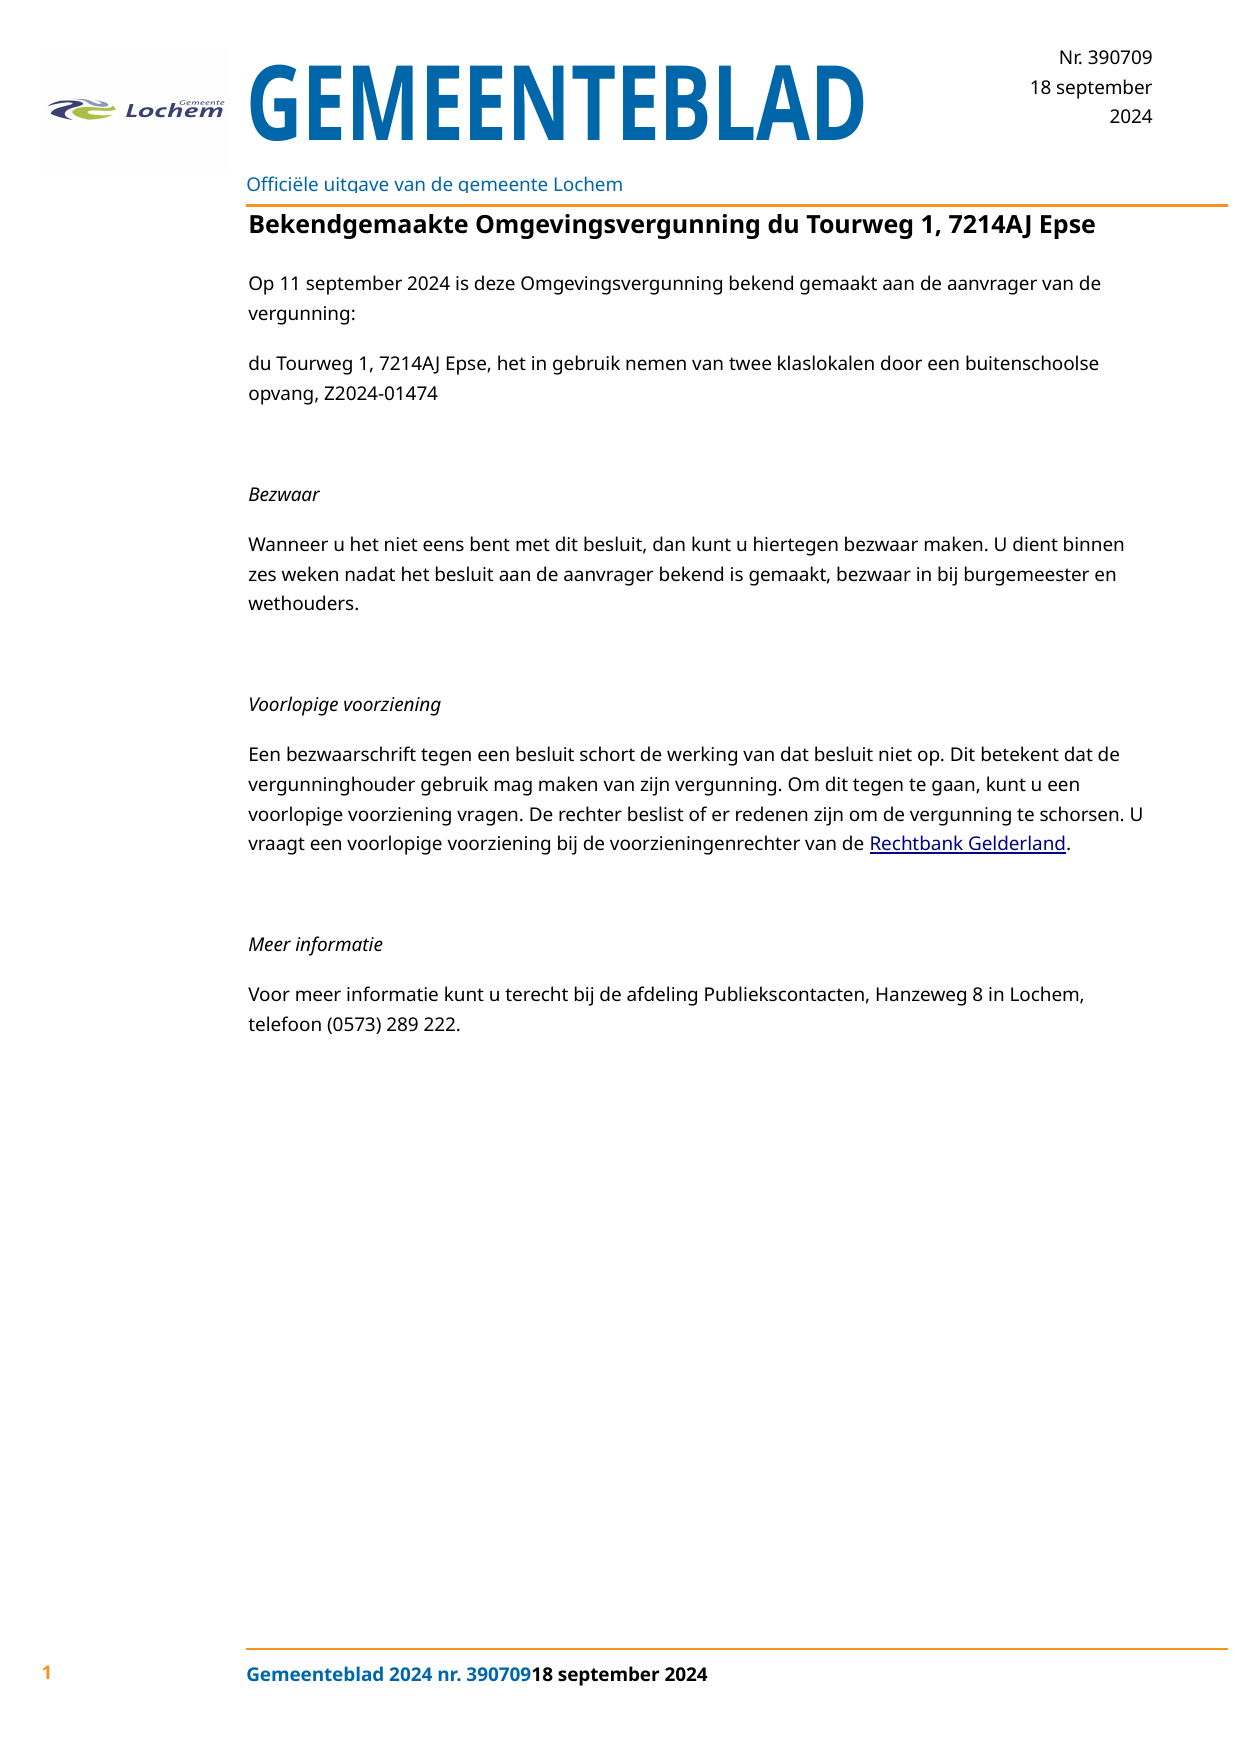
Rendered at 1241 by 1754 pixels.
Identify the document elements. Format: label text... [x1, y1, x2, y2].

text Bekendgemaakte Omgevingsvergunning du Tourweg 1, 7214AJ Epse [248, 207, 1152, 241]
text du Tourweg 1, 7214AJ Epse, het in gebruik nemen van twee klaslokalen door een buitenschoolse opvang, Z2024-01474 [248, 350, 1152, 406]
text Meer informatie [248, 931, 1152, 957]
text Voorlopige voorziening [248, 691, 1152, 717]
text Een bezwaarschrift tegen een besluit schort de werking van dat besluit niet op. Dit betekent dat de vergunninghouder gebruik mag maken van zijn vergunning. Om dit tegen te gaan, kunt u een voorlopige voorziening vragen. De rechter beslist of er redenen zijn om de vergunning te schorsen. U vraagt een voorlopige voorziening bij de voorzieningenrechter van de Rechtbank Gelderland. [248, 742, 1152, 856]
text Wanneer u het niet eens bent met dit besluit, dan kunt u hiertegen bezwaar maken. U dient binnen zes weken nadat het besluit aan de aanvrager bekend is gemaakt, bezwaar in bij burgemeester en wethouders. [248, 531, 1152, 616]
text Voor meer informatie kunt u terecht bij de afdeling Publiekscontacten, Hanzeweg 8 in Lochem, telefoon (0573) 289 222. [248, 982, 1152, 1037]
text Bezwaar [248, 481, 1152, 506]
picture [41, 47, 231, 172]
text Op 11 september 2024 is deze Omgevingsvergunning bekend gemaakt aan de aanvrager van de vergunning: [248, 270, 1152, 326]
